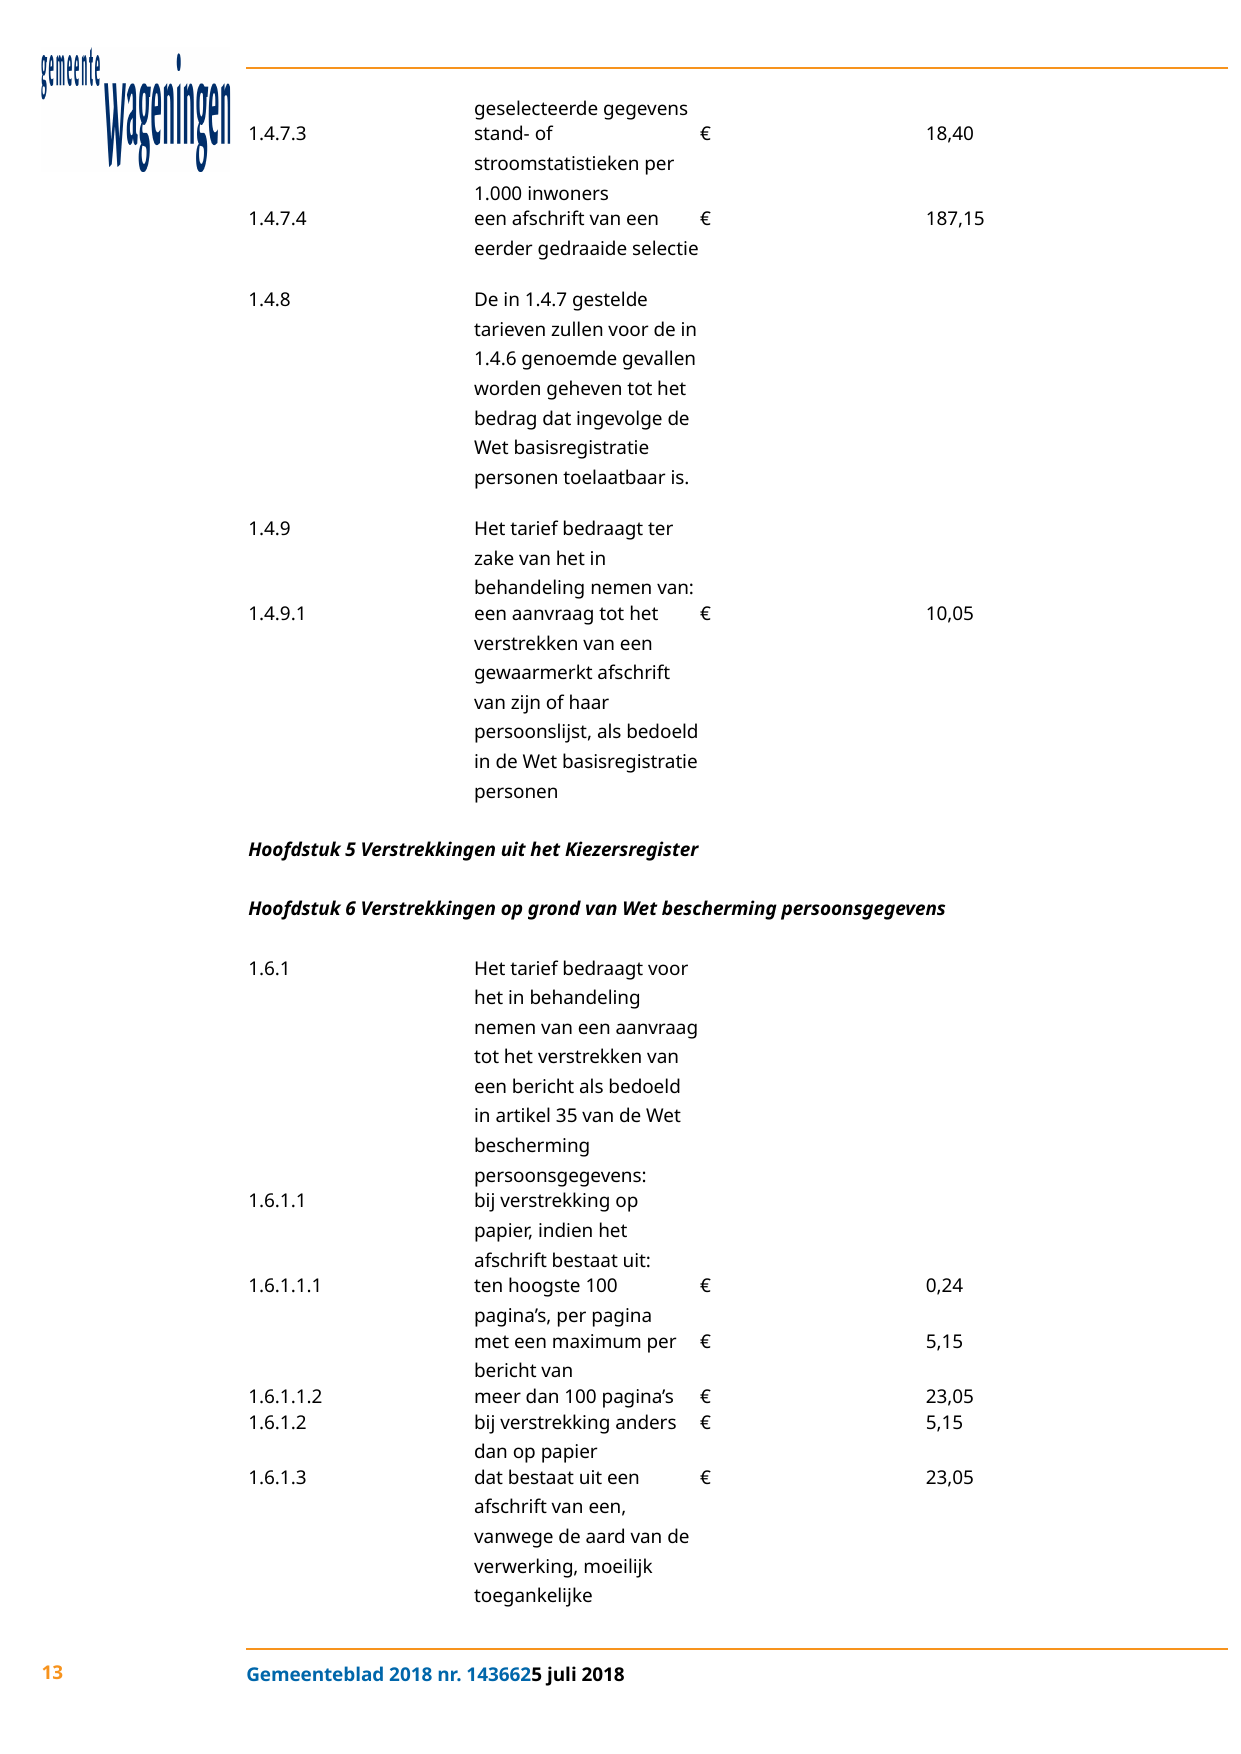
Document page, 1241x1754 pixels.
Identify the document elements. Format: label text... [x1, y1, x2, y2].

table_cell [248, 261, 474, 286]
table_cell een afschrift van een eerder gedraaide selectie [474, 205, 700, 261]
table_cell € [700, 121, 926, 205]
table_cell € [700, 1409, 926, 1464]
table_cell 1.4.9.1 [248, 600, 474, 803]
table_cell 1.4.7.4 [248, 205, 474, 261]
table_header 1.6.1 [248, 955, 474, 1188]
table_cell Het tarief bedraagt ter zake van het in behandeling nemen van: [474, 515, 700, 600]
table_cell € [700, 1383, 926, 1409]
table_cell 10,05 [926, 600, 1152, 803]
table_cell met een maximum per bericht van [474, 1328, 700, 1383]
table_cell [248, 490, 474, 515]
table_cell € [700, 1328, 926, 1383]
table_cell 1.4.7.3 [248, 121, 474, 205]
table_cell [248, 95, 474, 121]
table_cell € [700, 1273, 926, 1328]
table_cell dat bestaat uit een afschrift van een, vanwege de aard van de verwerking, moeilijk toegankelijke [474, 1464, 700, 1608]
table_cell 187,15 [926, 205, 1152, 261]
text Hoofdstuk 6 Verstrekkingen op grond van Wet bescherming persoonsgegevens [248, 896, 1152, 921]
table_cell 5,15 [926, 1409, 1152, 1464]
table_cell [474, 490, 700, 515]
table_cell 18,40 [926, 121, 1152, 205]
table_cell 23,05 [926, 1383, 1152, 1409]
table_cell € [700, 205, 926, 261]
table_cell 1.6.1.1 [248, 1188, 474, 1272]
table_cell [926, 490, 1152, 515]
table_cell 5,15 [926, 1328, 1152, 1383]
table_cell 23,05 [926, 1464, 1152, 1608]
table_cell € [700, 600, 926, 803]
table_cell [926, 261, 1152, 286]
table_header Het tarief bedraagt voor het in behandeling nemen van een aanvraag tot het verstrekken van een bericht als bedoeld in artikel 35 van de Wet bescherming persoonsgegevens: [474, 955, 700, 1188]
table_cell stand- of stroomstatistieken per 1.000 inwoners [474, 121, 700, 205]
table_cell [700, 261, 926, 286]
table_cell 1.4.8 [248, 286, 474, 490]
text Hoofdstuk 5 Verstrekkingen uit het Kiezersregister [248, 836, 1152, 862]
table_cell € [700, 1464, 926, 1608]
table_cell [700, 490, 926, 515]
table_cell [700, 95, 926, 121]
picture [41, 47, 231, 172]
table_cell 1.4.9 [248, 515, 474, 600]
table_cell meer dan 100 pagina’s [474, 1383, 700, 1409]
table_cell bij verstrekking anders dan op papier [474, 1409, 700, 1464]
table_cell 0,24 [926, 1273, 1152, 1328]
table_cell [474, 261, 700, 286]
table_cell [248, 1328, 474, 1383]
table_cell geselecteerde gegevens [474, 95, 700, 121]
table_cell 1.6.1.2 [248, 1409, 474, 1464]
table_cell 1.6.1.3 [248, 1464, 474, 1608]
table_cell ten hoogste 100 pagina’s, per pagina [474, 1273, 700, 1328]
table_cell een aanvraag tot het verstrekken van een gewaarmerkt afschrift van zijn of haar persoonslijst, als bedoeld in de Wet basisregistratie personen [474, 600, 700, 803]
table_cell 1.6.1.1.2 [248, 1383, 474, 1409]
table_cell [926, 95, 1152, 121]
table_cell 1.6.1.1.1 [248, 1273, 474, 1328]
table_cell De in 1.4.7 gestelde tarieven zullen voor de in 1.4.6 genoemde gevallen worden geheven tot het bedrag dat ingevolge de Wet basisregistratie personen toelaatbaar is. [474, 286, 700, 490]
table_cell bij verstrekking op papier, indien het afschrift bestaat uit: [474, 1188, 700, 1272]
